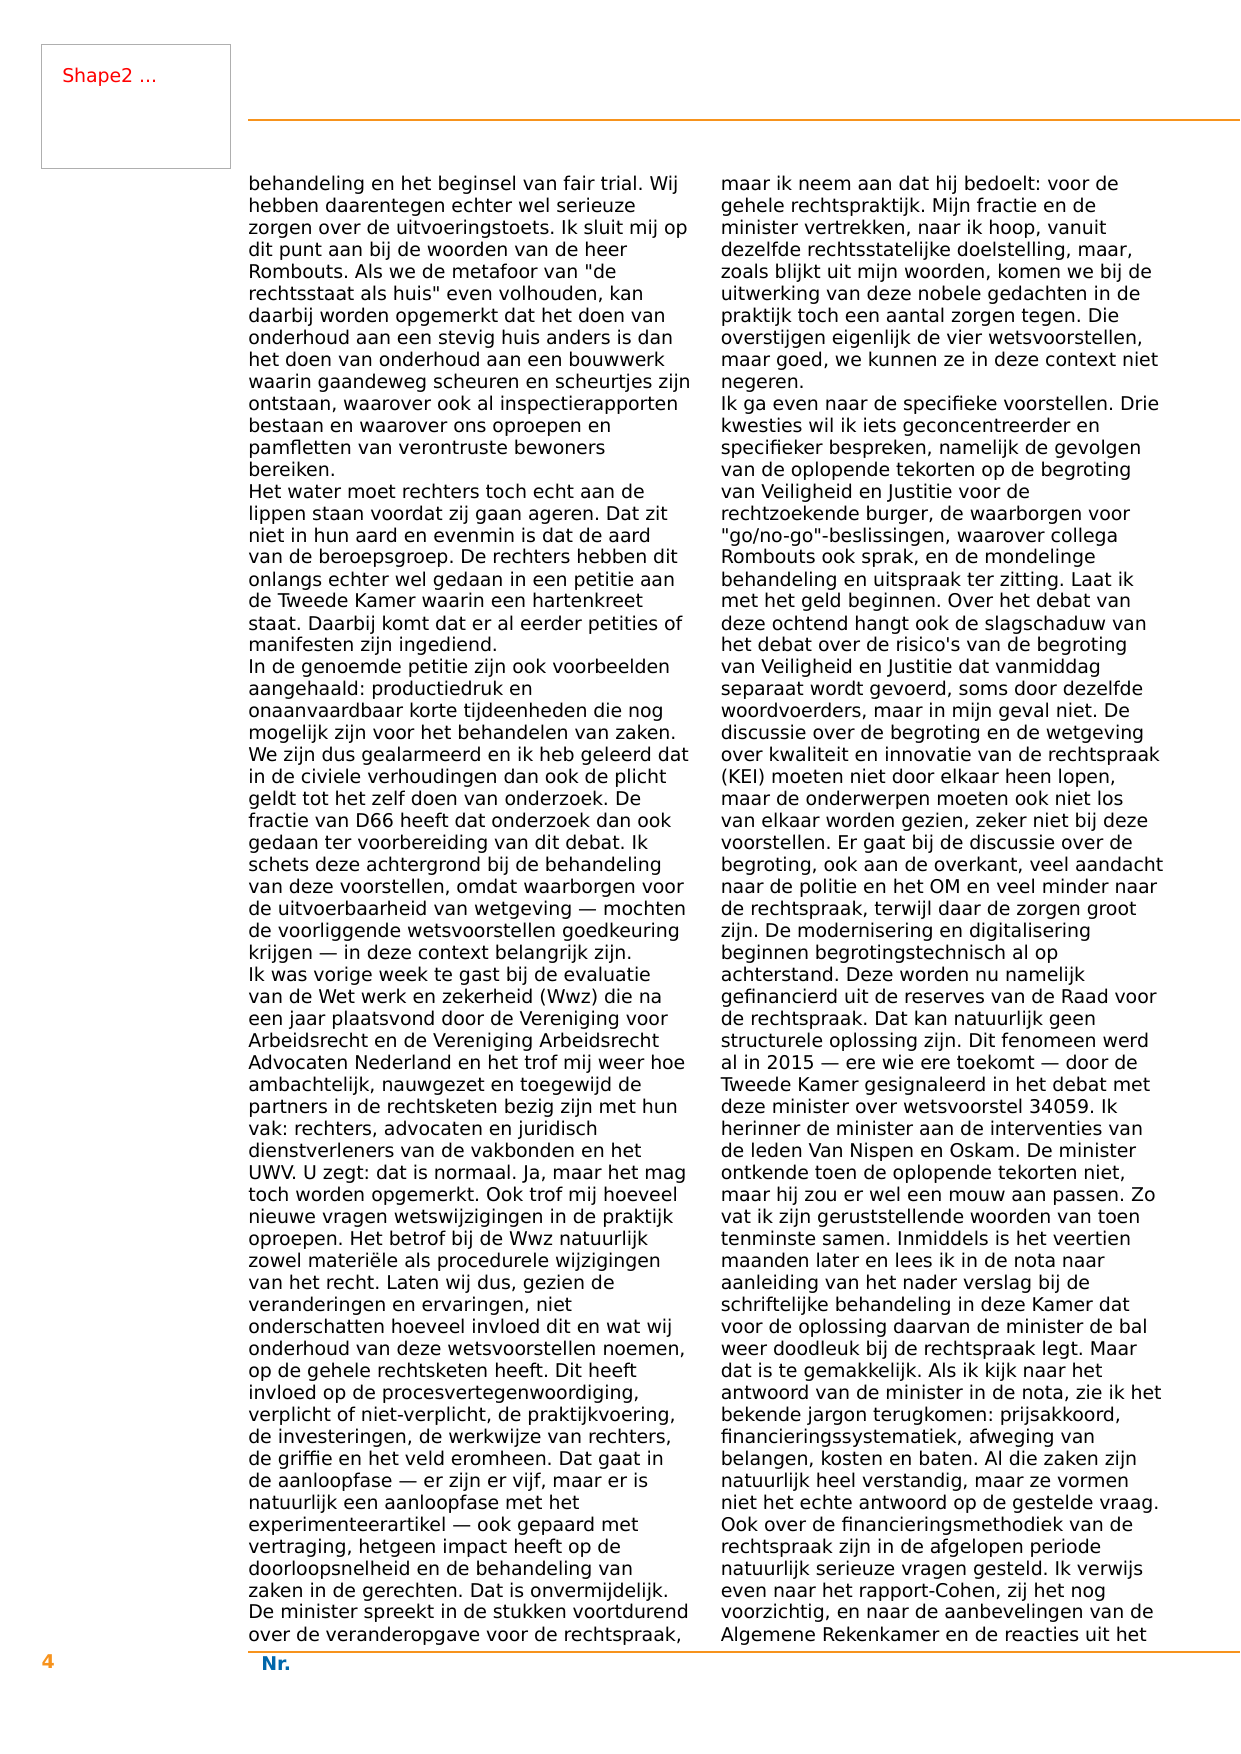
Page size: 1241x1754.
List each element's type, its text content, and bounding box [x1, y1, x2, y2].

text Het water moet rechters toch echt aan de lippen staan voordat zij gaan ageren. Dat zit niet in hun aard en evenmin is dat de aard van de beroepsgroep. De rechters hebben dit onlangs echter wel gedaan in een petitie aan de Tweede Kamer waarin een hartenkreet staat. Daarbij komt dat er al eerder petities of manifesten zijn ingediend. [248, 481, 691, 656]
text behandeling en het beginsel van fair trial. Wij hebben daarentegen echter wel serieuze zorgen over de uitvoeringstoets. Ik sluit mij op dit punt aan bij de woorden van de heer Rombouts. Als we de metafoor van "de rechtsstaat als huis" even volhouden, kan daarbij worden opgemerkt dat het doen van onderhoud aan een stevig huis anders is dan het doen van onderhoud aan een bouwwerk waarin gaandeweg scheuren en scheurtjes zijn ontstaan, waarover ook al inspectierapporten bestaan en waarover ons oproepen en pamfletten van verontruste bewoners bereiken. [248, 173, 691, 481]
text Ik was vorige week te gast bij de evaluatie van de Wet werk en zekerheid (Wwz) die na een jaar plaatsvond door de Vereniging voor Arbeidsrecht en de Vereniging Arbeidsrecht Advocaten Nederland en het trof mij weer hoe ambachtelijk, nauwgezet en toegewijd de partners in de rechtsketen bezig zijn met hun vak: rechters, advocaten en juridisch dienstverleners van de vakbonden en het UWV. U zegt: dat is normaal. Ja, maar het mag toch worden opgemerkt. Ook trof mij hoeveel nieuwe vragen wetswijzigingen in de praktijk oproepen. Het betrof bij de Wwz natuurlijk zowel materiële als procedurele wijzigingen van het recht. Laten wij dus, gezien de veranderingen en ervaringen, niet onderschatten hoeveel invloed dit en wat wij onderhoud van deze wetsvoorstellen noemen, op de gehele rechtsketen heeft. Dit heeft invloed op de procesvertegenwoordiging, verplicht of niet-verplicht, de praktijkvoering, de investeringen, de werkwijze van rechters, de griffie en het veld eromheen. Dat gaat in de aanloopfase — er zijn er vijf, maar er is natuurlijk een aanloopfase met het experimenteerartikel — ook gepaard met vertraging, hetgeen impact heeft op de doorloopsnelheid en de behandeling van zaken in de gerechten. Dat is onvermijdelijk. De minister spreekt in de stukken voortdurend over de veranderopgave voor de rechtspraak, [248, 964, 691, 1645]
text Ook over de financieringsmethodiek van de rechtspraak zijn in de afgelopen periode natuurlijk serieuze vragen gesteld. Ik verwijs even naar het rapport-Cohen, zij het nog voorzichtig, en naar de aanbevelingen van de Algemene Rekenkamer en de reacties uit het [721, 1513, 1163, 1645]
text In de genoemde petitie zijn ook voorbeelden aangehaald: productiedruk en onaanvaardbaar korte tijdeenheden die nog mogelijk zijn voor het behandelen van zaken. We zijn dus gealarmeerd en ik heb geleerd dat in de civiele verhoudingen dan ook de plicht geldt tot het zelf doen van onderzoek. De fractie van D66 heeft dat onderzoek dan ook gedaan ter voorbereiding van dit debat. Ik schets deze achtergrond bij de behandeling van deze voorstellen, omdat waarborgen voor de uitvoerbaarheid van wetgeving — mochten de voorliggende wetsvoorstellen goedkeuring krijgen — in deze context belangrijk zijn. [248, 656, 691, 964]
text maar ik neem aan dat hij bedoelt: voor de gehele rechtspraktijk. Mijn fractie en de minister vertrekken, naar ik hoop, vanuit dezelfde rechtsstatelijke doelstelling, maar, zoals blijkt uit mijn woorden, komen we bij de uitwerking van deze nobele gedachten in de praktijk toch een aantal zorgen tegen. Die overstijgen eigenlijk de vier wetsvoorstellen, maar goed, we kunnen ze in deze context niet negeren. [721, 173, 1163, 393]
text Ik ga even naar de specifieke voorstellen. Drie kwesties wil ik iets geconcentreerder en specifieker bespreken, namelijk de gevolgen van de oplopende tekorten op de begroting van Veiligheid en Justitie voor de rechtzoekende burger, de waarborgen voor "go/no-go"-beslissingen, waarover collega Rombouts ook sprak, en de mondelinge behandeling en uitspraak ter zitting. Laat ik met het geld beginnen. Over het debat van deze ochtend hangt ook de slagschaduw van het debat over de risico's van de begroting van Veiligheid en Justitie dat vanmiddag separaat wordt gevoerd, soms door dezelfde woordvoerders, maar in mijn geval niet. De discussie over de begroting en de wetgeving over kwaliteit en innovatie van de rechtspraak (KEI) moeten niet door elkaar heen lopen, maar de onderwerpen moeten ook niet los van elkaar worden gezien, zeker niet bij deze voorstellen. Er gaat bij de discussie over de begroting, ook aan de overkant, veel aandacht naar de politie en het OM en veel minder naar de rechtspraak, terwijl daar de zorgen groot zijn. De modernisering en digitalisering beginnen begrotingstechnisch al op achterstand. Deze worden nu namelijk gefinancierd uit de reserves van de Raad voor de rechtspraak. Dat kan natuurlijk geen structurele oplossing zijn. Dit fenomeen werd al in 2015 — ere wie ere toekomt — door de Tweede Kamer gesignaleerd in het debat met deze minister over wetsvoorstel 34059. Ik herinner de minister aan de interventies van de leden Van Nispen en Oskam. De minister ontkende toen de oplopende tekorten niet, maar hij zou er wel een mouw aan passen. Zo vat ik zijn geruststellende woorden van toen tenminste samen. Inmiddels is het veertien maanden later en lees ik in de nota naar aanleiding van het nader verslag bij de schriftelijke behandeling in deze Kamer dat voor de oplossing daarvan de minister de bal weer doodleuk bij de rechtspraak legt. Maar dat is te gemakkelijk. Als ik kijk naar het antwoord van de minister in de nota, zie ik het bekende jargon terugkomen: prijsakkoord, financieringssystematiek, afweging van belangen, kosten en baten. Al die zaken zijn natuurlijk heel verstandig, maar ze vormen niet het echte antwoord op de gestelde vraag. [721, 393, 1163, 1513]
